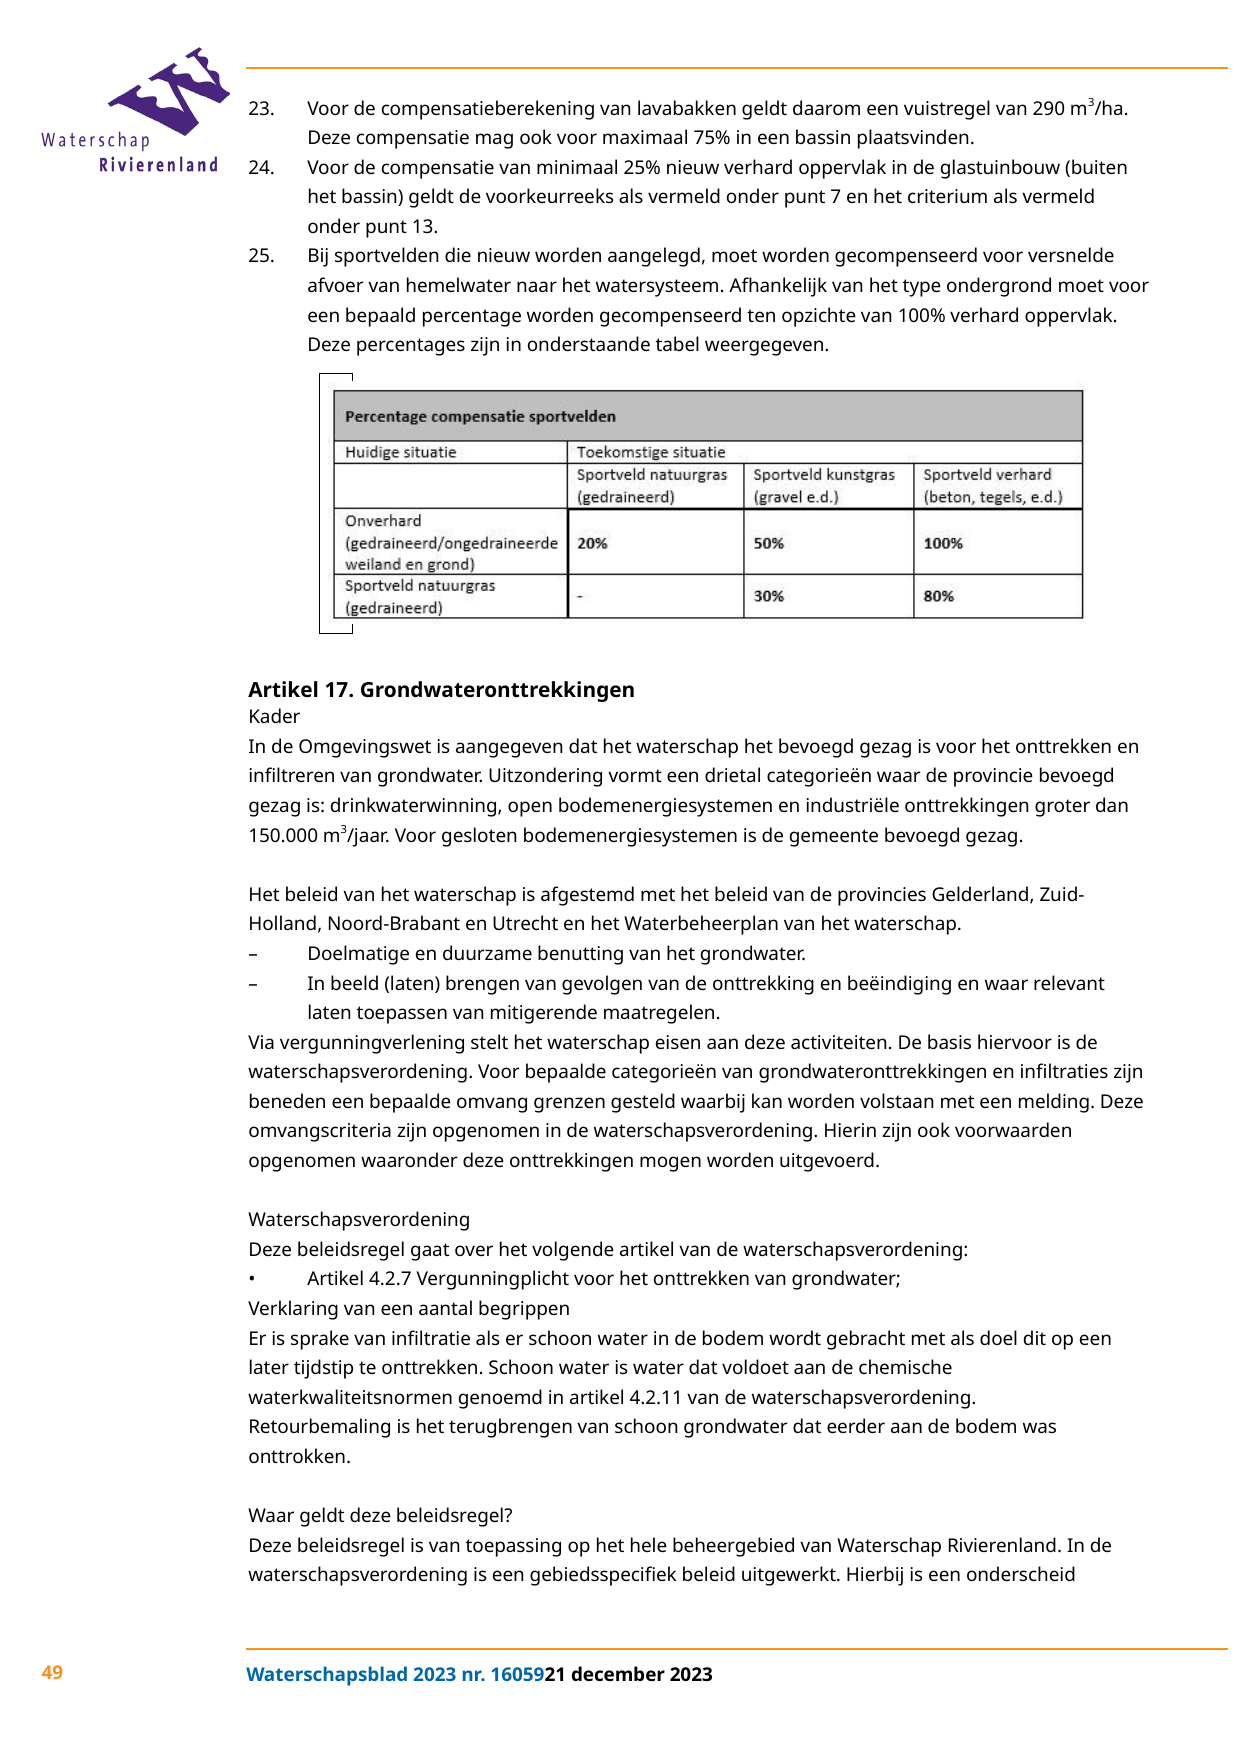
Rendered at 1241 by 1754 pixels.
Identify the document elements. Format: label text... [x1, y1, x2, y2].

text Deze beleidsregel is van toepassing op het hele beheergebied van Waterschap Rivierenland. In de waterschapsverordening is een gebiedsspecifiek beleid uitgewerkt. Hierbij is een onderscheid [248, 1532, 1152, 1587]
text Retourbemaling is het terugbrengen van schoon grondwater dat eerder aan de bodem was onttrokken. [248, 1413, 1152, 1469]
picture [327, 381, 1090, 624]
text Waar geldt deze beleidsregel? [248, 1502, 1152, 1528]
text Verklaring van een aantal begrippen [248, 1295, 1152, 1321]
picture [41, 47, 231, 172]
text In de Omgevingswet is aangegeven dat het waterschap het bevoegd gezag is voor het onttrekken en infiltreren van grondwater. Uitzondering vormt een drietal categorieën waar de provincie bevoegd gezag is: drinkwaterwinning, open bodemenergiesystemen en industriële onttrekkingen groter dan 150.000 m3/jaar. Voor gesloten bodemenergiesystemen is de gemeente bevoegd gezag. [248, 733, 1152, 848]
list Voor de compensatie van minimaal 25% nieuw verhard oppervlak in de glastuinbouw (buiten het bassin) geldt de voorkeurreeks als vermeld onder punt 7 en het criterium als vermeld onder punt 13. [248, 154, 1152, 239]
text Deze beleidsregel gaat over het volgende artikel van de waterschapsverordening: [248, 1236, 1152, 1262]
list Doelmatige en duurzame benutting van het grondwater. [248, 940, 1152, 966]
text Artikel 17. Grondwateronttrekkingen [248, 675, 1152, 703]
text Waterschapsverordening [248, 1206, 1152, 1232]
text Het beleid van het waterschap is afgestemd met het beleid van de provincies Gelderland, Zuid-Holland, Noord-Brabant en Utrecht en het Waterbeheerplan van het waterschap. [248, 881, 1152, 936]
list Voor de compensatieberekening van lavabakken geldt daarom een vuistregel van 290 m3/ha. Deze compensatie mag ook voor maximaal 75% in een bassin plaatsvinden. [248, 95, 1152, 150]
list Bij sportvelden die nieuw worden aangelegd, moet worden gecompenseerd voor versnelde afvoer van hemelwater naar het watersysteem. Afhankelijk van het type ondergrond moet voor een bepaald percentage worden gecompenseerd ten opzichte van 100% verhard oppervlak. Deze percentages zijn in onderstaande tabel weergegeven. [248, 243, 1152, 357]
list In beeld (laten) brengen van gevolgen van de onttrekking en beëindiging en waar relevant laten toepassen van mitigerende maatregelen. [248, 970, 1152, 1025]
text Er is sprake van infiltratie als er schoon water in de bodem wordt gebracht met als doel dit op een later tijdstip te onttrekken. Schoon water is water dat voldoet aan de chemische waterkwaliteitsnormen genoemd in artikel 4.2.11 van de waterschapsverordening. [248, 1325, 1152, 1410]
text Via vergunningverlening stelt het waterschap eisen aan deze activiteiten. De basis hiervoor is de waterschapsverordening. Voor bepaalde categorieën van grondwateronttrekkingen en infiltraties zijn beneden een bepaalde omvang grenzen gesteld waarbij kan worden volstaan met een melding. Deze omvangscriteria zijn opgenomen in de waterschapsverordening. Hierin zijn ook voorwaarden opgenomen waaronder deze onttrekkingen mogen worden uitgevoerd. [248, 1029, 1152, 1173]
text Kader [248, 703, 1152, 729]
list Artikel 4.2.7 Vergunningplicht voor het onttrekken van grondwater; [248, 1266, 1152, 1291]
